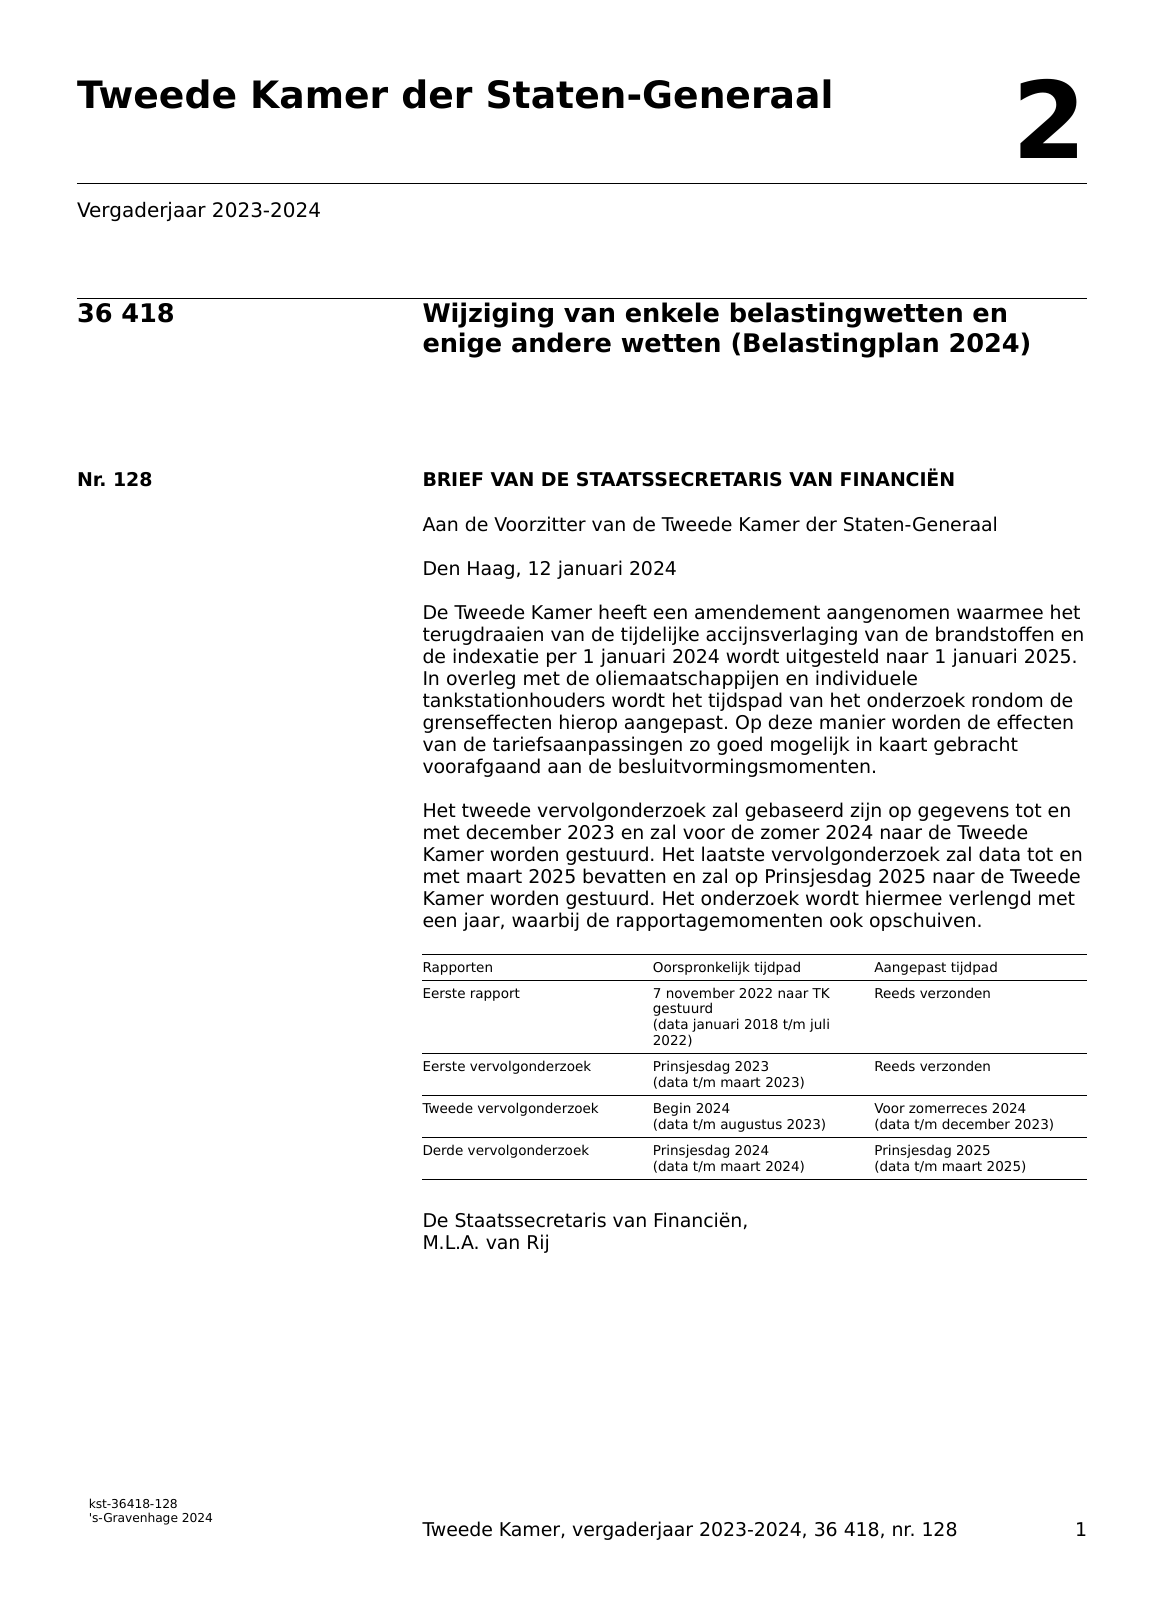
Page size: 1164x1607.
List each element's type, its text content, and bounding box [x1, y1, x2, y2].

text 's-Gravenhage 2024 [88, 1511, 323, 1525]
table_cell Prinsjesdag 2024 (data t/m maart 2024) [647, 1138, 868, 1179]
table_cell Reeds verzonden [868, 1054, 1087, 1095]
table_header Aangepast tijdpad [868, 955, 1087, 980]
table_header Oorspronkelijk tijdpad [647, 955, 868, 980]
text De Tweede Kamer heeft een amendement aangenomen waarmee het terugdraaien van de tijdelijke accijnsverlaging van de brandstoffen en de indexatie per 1 januari 2024 wordt uitgesteld naar 1 januari 2025. In overleg met de oliemaatschappijen en individuele tankstationhouders wordt het tijdspad van het onderzoek rondom de grenseffecten hierop aangepast. Op deze manier worden de effecten van de tariefsaanpassingen zo goed mogelijk in kaart gebracht voorafgaand aan de besluitvormingsmomenten. [422, 602, 1087, 778]
table_cell Tweede vervolgonderzoek [422, 1096, 647, 1137]
table_cell Eerste vervolgonderzoek [422, 1054, 647, 1095]
table_cell 7 november 2022 naar TK gestuurd (data januari 2018 t/m juli 2022) [647, 981, 868, 1053]
subtitle 36 418 Wijziging van enkele belastingwetten en enige andere wetten (Belastingplan 2024) [77, 299, 1087, 358]
table_cell Vergaderjaar 2023-2024 [77, 184, 1087, 298]
text De Staatssecretaris van Financiën, M.L.A. van Rij [422, 1210, 1087, 1254]
table_cell Prinsjesdag 2025 (data t/m maart 2025) [868, 1138, 1087, 1179]
table_header Rapporten [422, 955, 647, 980]
table_cell Prinsjesdag 2023 (data t/m maart 2023) [647, 1054, 868, 1095]
table_header Tweede Kamer der Staten-Generaal [77, 59, 886, 183]
table_cell Eerste rapport [422, 981, 647, 1053]
table_cell Voor zomerreces 2024 (data t/m december 2023) [868, 1096, 1087, 1137]
subtitle Nr. 128 BRIEF VAN DE STAATSSECRETARIS VAN FINANCIËN [77, 469, 1087, 491]
text Aan de Voorzitter van de Tweede Kamer der Staten-Generaal [422, 513, 1087, 536]
table_header 2 [886, 59, 1087, 183]
text Den Haag, 12 januari 2024 [422, 558, 1087, 580]
table_cell Derde vervolgonderzoek [422, 1138, 647, 1179]
text Het tweede vervolgonderzoek zal gebaseerd zijn op gegevens tot en met december 2023 en zal voor de zomer 2024 naar de Tweede Kamer worden gestuurd. Het laatste vervolgonderzoek zal data tot en met maart 2025 bevatten en zal op Prinsjesdag 2025 naar de Tweede Kamer worden gestuurd. Het onderzoek wordt hiermee verlengd met een jaar, waarbij de rapportagemomenten ook opschuiven. [422, 800, 1087, 932]
table_cell Reeds verzonden [868, 981, 1087, 1053]
text kst-36418-128 [88, 1497, 323, 1511]
table_cell Begin 2024 (data t/m augustus 2023) [647, 1096, 868, 1137]
